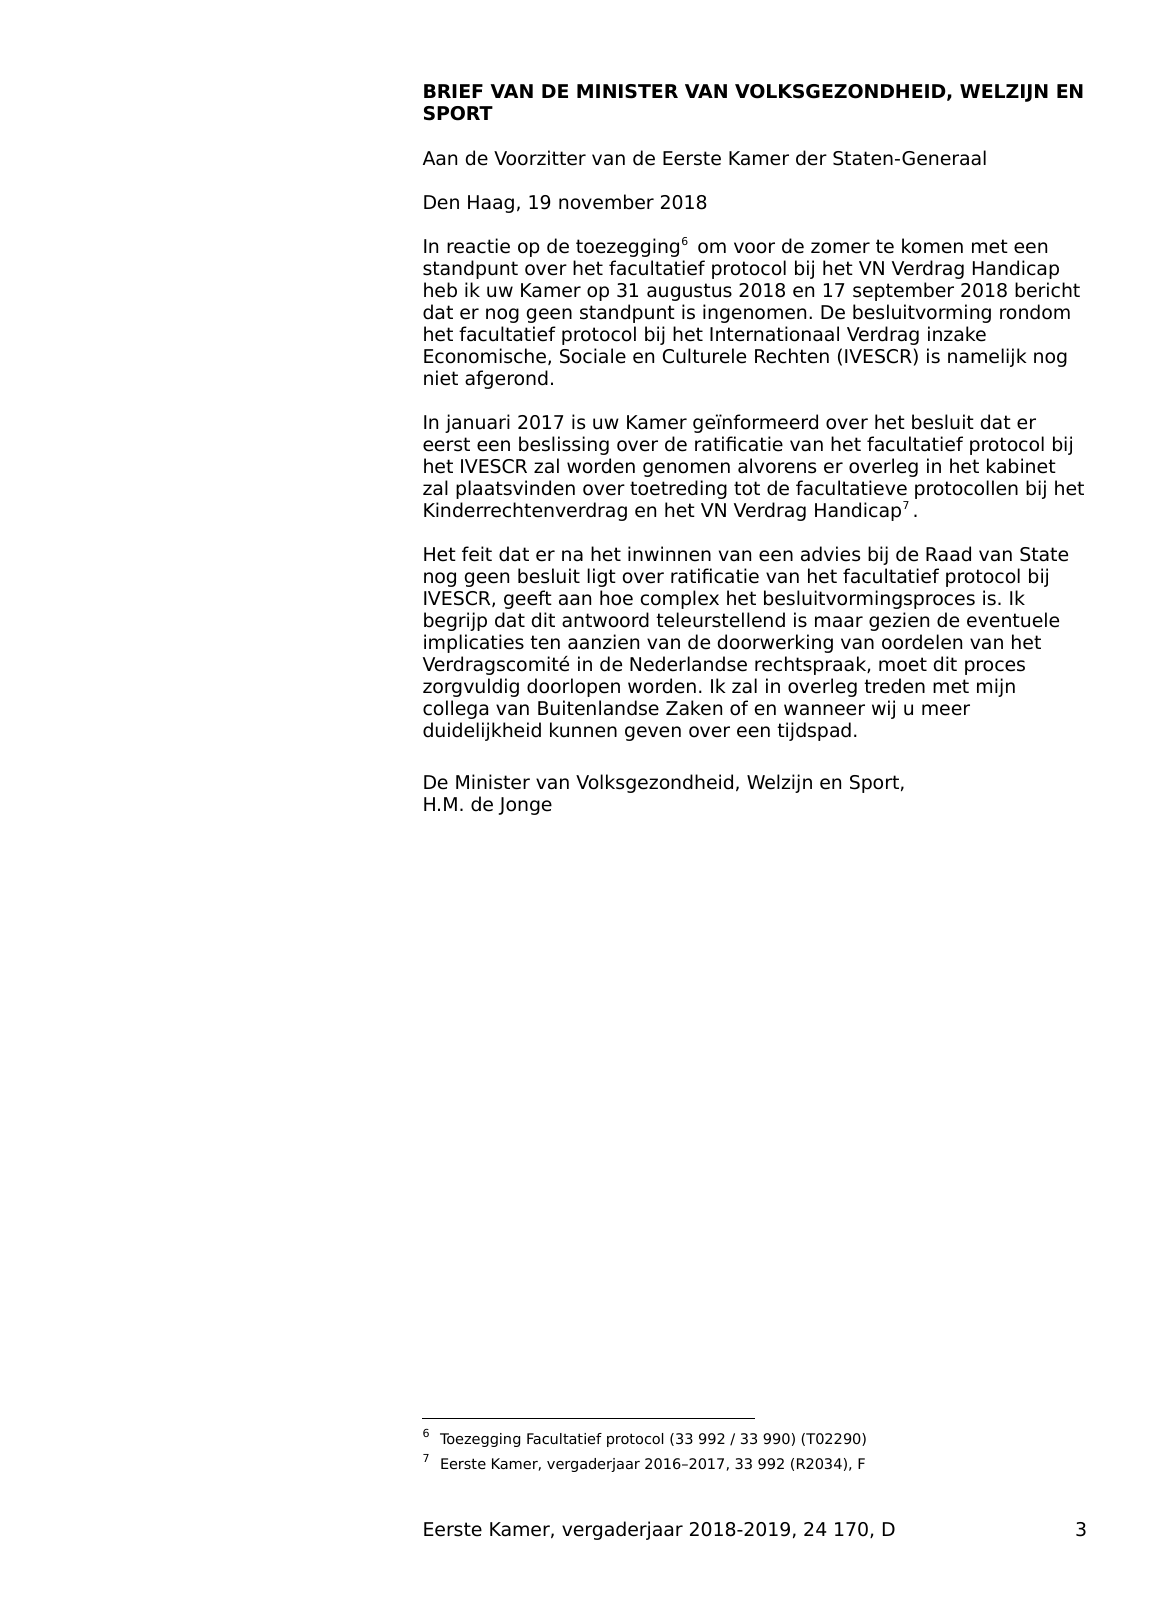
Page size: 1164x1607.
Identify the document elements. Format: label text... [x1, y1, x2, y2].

text Het feit dat er na het inwinnen van een advies bij de Raad van State nog geen besluit ligt over ratificatie van het facultatief protocol bij IVESCR, geeft aan hoe complex het besluitvormingsproces is. Ik begrijp dat dit antwoord teleurstellend is maar gezien de eventuele implicaties ten aanzien van de doorwerking van oordelen van het Verdragscomité in de Nederlandse rechtspraak, moet dit proces zorgvuldig doorlopen worden. Ik zal in overleg treden met mijn collega van Buitenlandse Zaken of en wanneer wij u meer duidelijkheid kunnen geven over een tijdspad. [422, 544, 1087, 742]
text Den Haag, 19 november 2018 [422, 192, 1087, 213]
text De Minister van Volksgezondheid, Welzijn en Sport, H.M. de Jonge [422, 772, 1087, 816]
subtitle BRIEF VAN DE MINISTER VAN VOLKSGEZONDHEID, WELZIJN EN SPORT [422, 81, 1087, 125]
text In reactie op de toezegging om voor de zomer te komen met een standpunt over het facultatief protocol bij het VN Verdrag Handicap heb ik uw Kamer op 31 augustus 2018 en 17 september 2018 bericht dat er nog geen standpunt is ingenomen. De besluitvorming rondom het facultatief protocol bij het Internationaal Verdrag inzake Economische, Sociale en Culturele Rechten (IVESCR) is namelijk nog niet afgerond. [422, 236, 1087, 389]
text Aan de Voorzitter van de Eerste Kamer der Staten-Generaal [422, 147, 1087, 169]
text In januari 2017 is uw Kamer geïnformeerd over het besluit dat er eerst een beslissing over de ratificatie van het facultatief protocol bij het IVESCR zal worden genomen alvorens er overleg in het kabinet zal plaatsvinden over toetreding tot de facultatieve protocollen bij het Kinderrechtenverdrag en het VN Verdrag Handicap. [422, 412, 1087, 522]
text Toezegging Facultatief protocol (33 992 / 33 990) (T02290) [422, 1427, 1087, 1449]
text Eerste Kamer, vergaderjaar 2016–2017, 33 992 (R2034), F [422, 1452, 1087, 1474]
